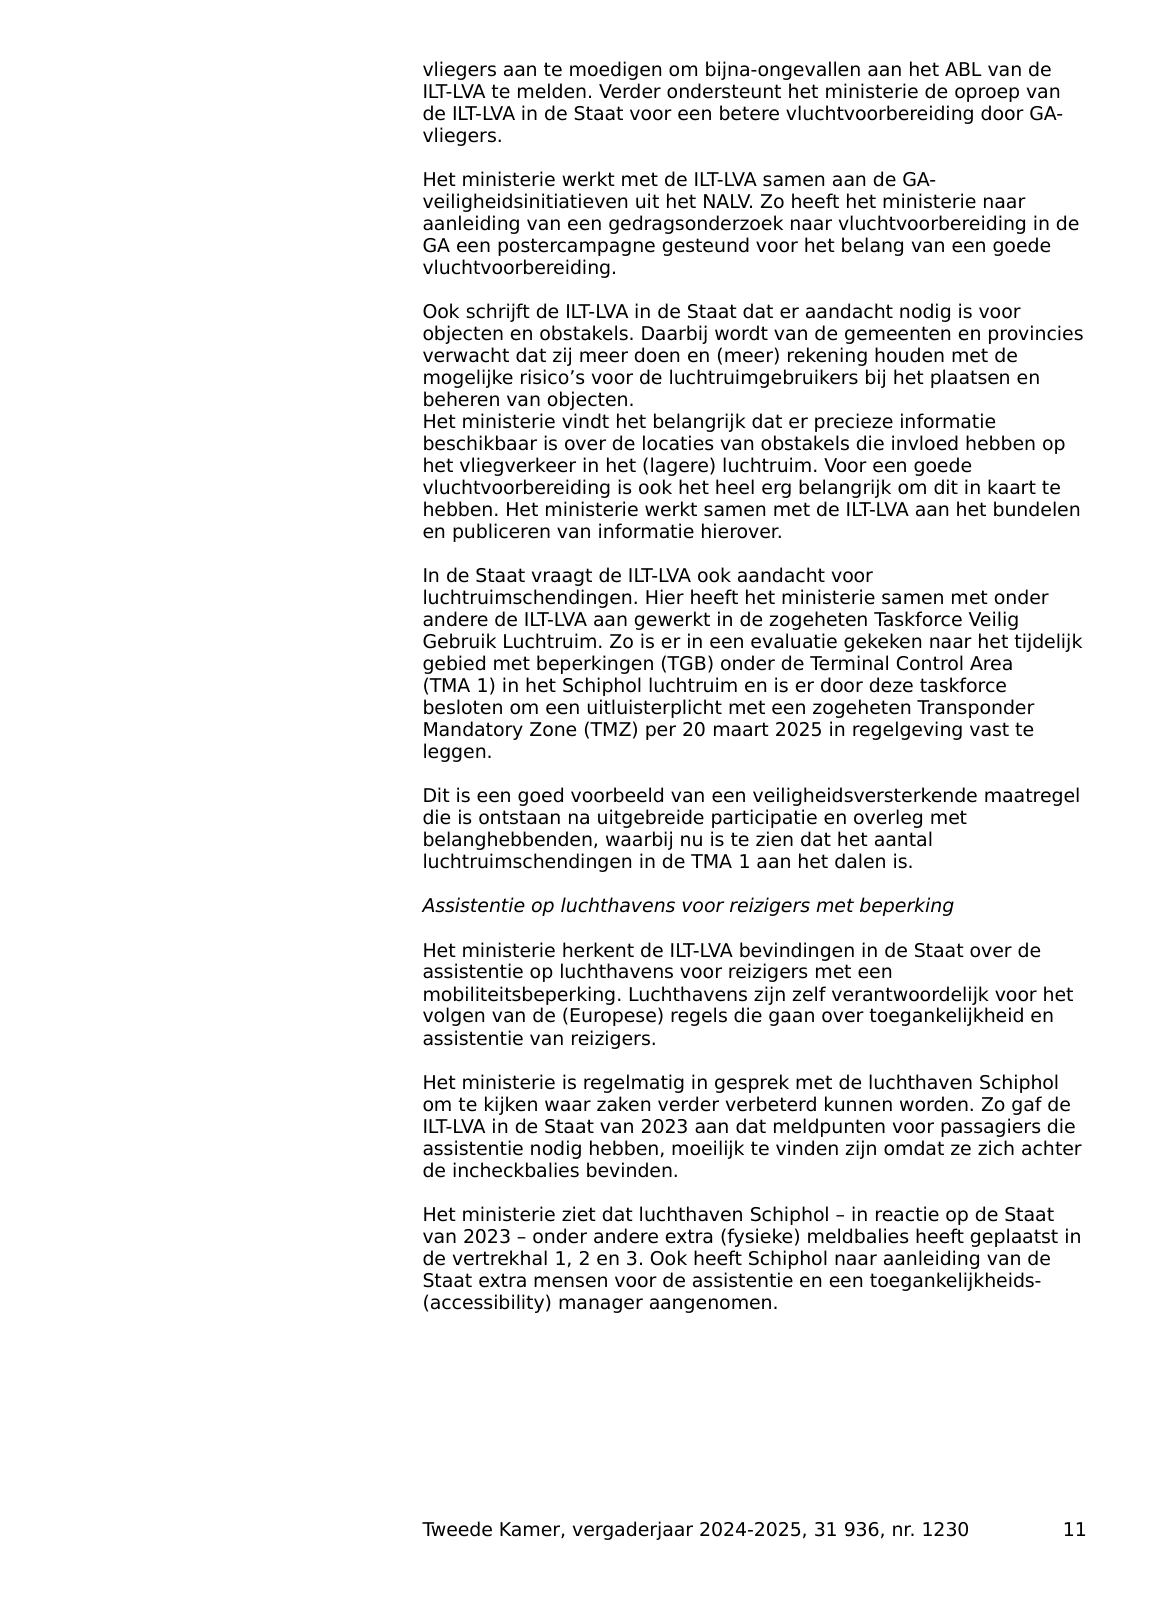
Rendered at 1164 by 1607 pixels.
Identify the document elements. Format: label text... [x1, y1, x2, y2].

text Dit is een goed voorbeeld van een veiligheidsversterkende maatregel die is ontstaan na uitgebreide participatie en overleg met belanghebbenden, waarbij nu is te zien dat het aantal luchtruimschendingen in de TMA 1 aan het dalen is. [422, 785, 1087, 873]
text In de Staat vraagt de ILT-LVA ook aandacht voor luchtruimschendingen. Hier heeft het ministerie samen met onder andere de ILT-LVA aan gewerkt in de zogeheten Taskforce Veilig Gebruik Luchtruim. Zo is er in een evaluatie gekeken naar het tijdelijk gebied met beperkingen (TGB) onder de Terminal Control Area (TMA 1) in het Schiphol luchtruim en is er door deze taskforce besloten om een uitluisterplicht met een zogeheten Transponder Mandatory Zone (TMZ) per 20 maart 2025 in regelgeving vast te leggen. [422, 565, 1087, 763]
text Het ministerie werkt met de ILT-LVA samen aan de GA-veiligheidsinitiatieven uit het NALV. Zo heeft het ministerie naar aanleiding van een gedragsonderzoek naar vluchtvoorbereiding in de GA een postercampagne gesteund voor het belang van een goede vluchtvoorbereiding. [422, 169, 1087, 279]
text Het ministerie ziet dat luchthaven Schiphol – in reactie op de Staat van 2023 – onder andere extra (fysieke) meldbalies heeft geplaatst in de vertrekhal 1, 2 en 3. Ook heeft Schiphol naar aanleiding van de Staat extra mensen voor de assistentie en een toegankelijkheids- (accessibility) manager aangenomen. [422, 1204, 1087, 1313]
text Het ministerie herkent de ILT-LVA bevindingen in de Staat over de assistentie op luchthavens voor reizigers met een mobiliteitsbeperking. Luchthavens zijn zelf verantwoordelijk voor het volgen van de (Europese) regels die gaan over toegankelijkheid en assistentie van reizigers. [422, 939, 1087, 1049]
text vliegers aan te moedigen om bijna-ongevallen aan het ABL van de ILT-LVA te melden. Verder ondersteunt het ministerie de oproep van de ILT-LVA in de Staat voor een betere vluchtvoorbereiding door GA-vliegers. [422, 59, 1087, 147]
text Het ministerie vindt het belangrijk dat er precieze informatie beschikbaar is over de locaties van obstakels die invloed hebben op het vliegverkeer in het (lagere) luchtruim. Voor een goede vluchtvoorbereiding is ook het heel erg belangrijk om dit in kaart te hebben. Het ministerie werkt samen met de ILT-LVA aan het bundelen en publiceren van informatie hierover. [422, 411, 1087, 543]
text Ook schrijft de ILT-LVA in de Staat dat er aandacht nodig is voor objecten en obstakels. Daarbij wordt van de gemeenten en provincies verwacht dat zij meer doen en (meer) rekening houden met de mogelijke risico’s voor de luchtruimgebruikers bij het plaatsen en beheren van objecten. [422, 301, 1087, 411]
subtitle Assistentie op luchthavens voor reizigers met beperking [422, 895, 1087, 917]
text Het ministerie is regelmatig in gesprek met de luchthaven Schiphol om te kijken waar zaken verder verbeterd kunnen worden. Zo gaf de ILT-LVA in de Staat van 2023 aan dat meldpunten voor passagiers die assistentie nodig hebben, moeilijk te vinden zijn omdat ze zich achter de incheckbalies bevinden. [422, 1072, 1087, 1181]
